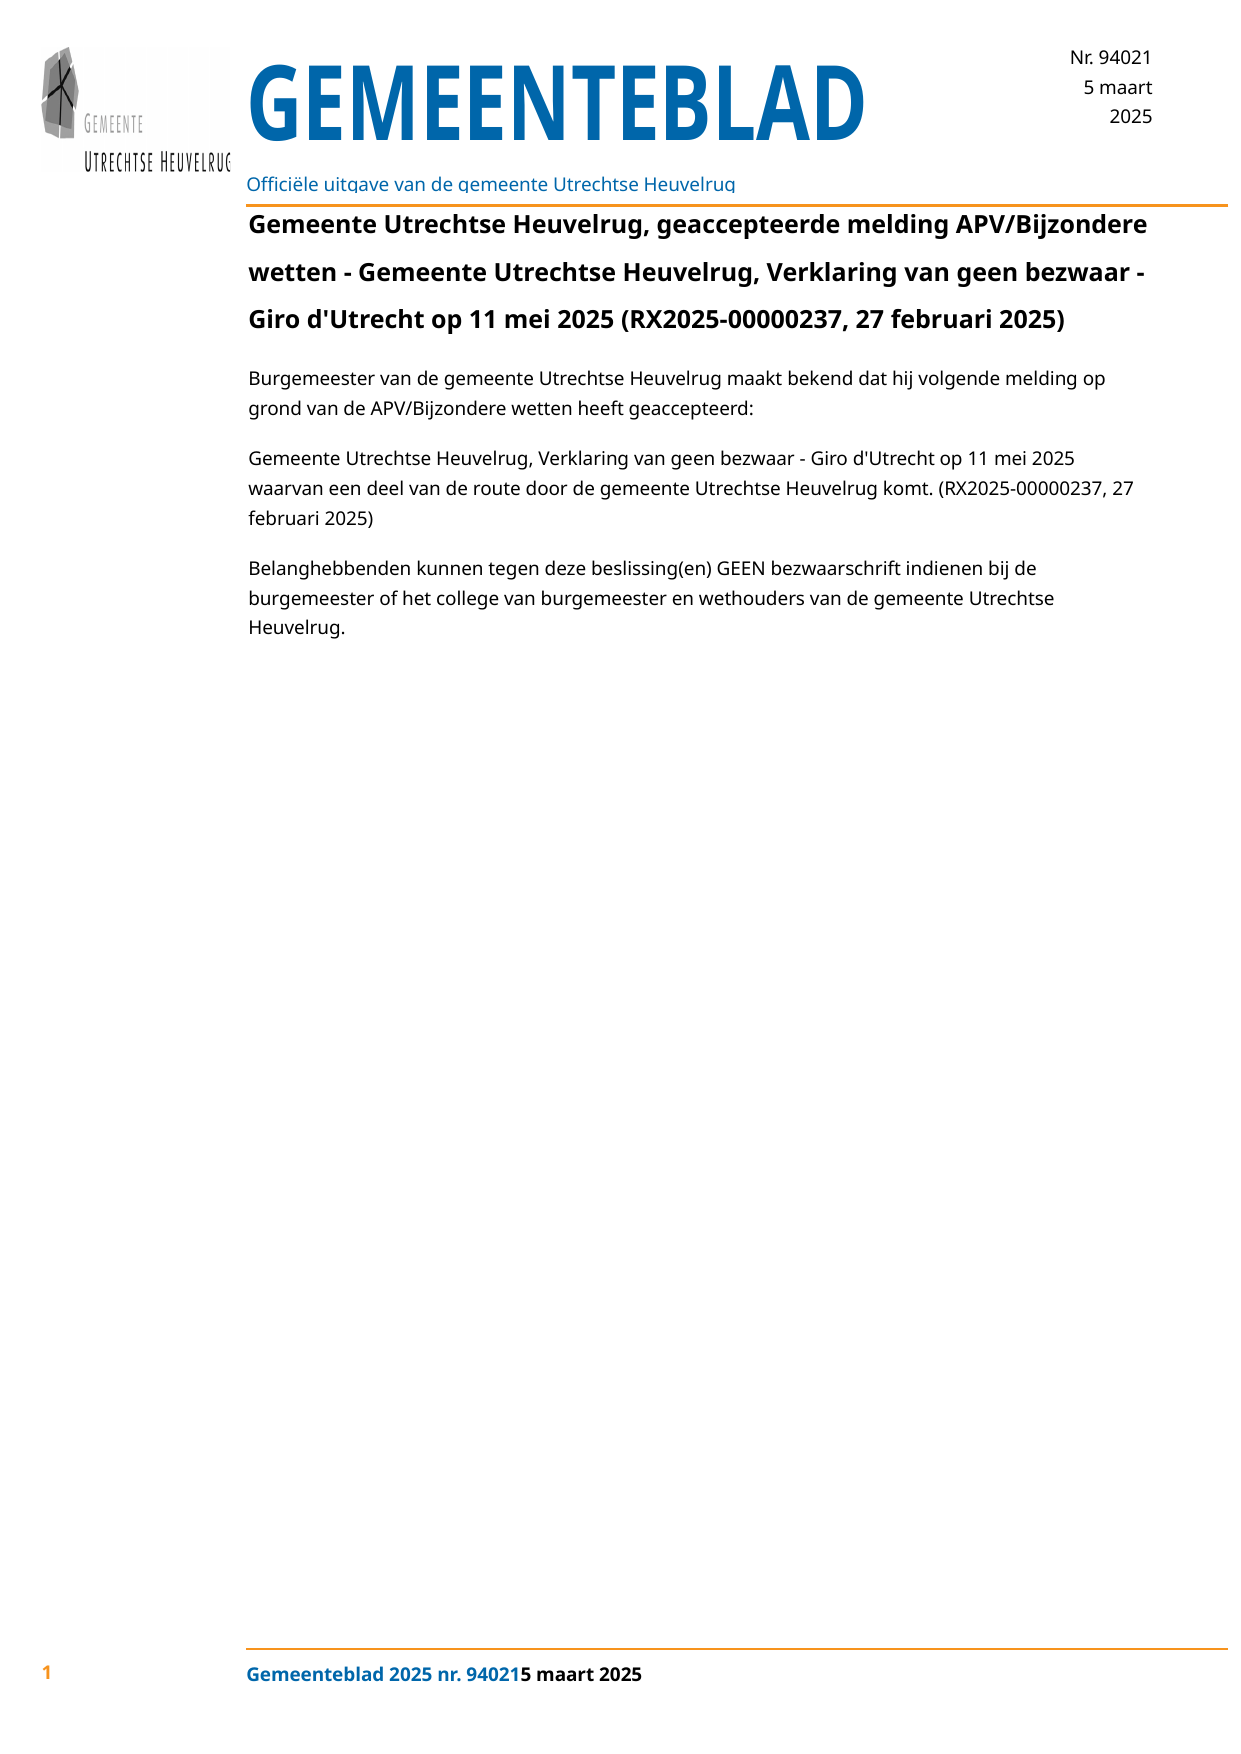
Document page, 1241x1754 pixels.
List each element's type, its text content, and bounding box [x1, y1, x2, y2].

text Gemeente Utrechtse Heuvelrug, geaccepteerde melding APV/Bijzondere wetten - Gemeente Utrechtse Heuvelrug, Verklaring van geen bezwaar - Giro d'Utrecht op 11 mei 2025 (RX2025-00000237, 27 februari 2025) [248, 207, 1152, 336]
text Belanghebbenden kunnen tegen deze beslissing(en) GEEN bezwaarschrift indienen bij de burgemeester of het college van burgemeester en wethouders van de gemeente Utrechtse Heuvelrug. [248, 555, 1152, 640]
text Burgemeester van de gemeente Utrechtse Heuvelrug maakt bekend dat hij volgende melding op grond van de APV/Bijzondere wetten heeft geaccepteerd: [248, 366, 1152, 421]
text Gemeente Utrechtse Heuvelrug, Verklaring van geen bezwaar - Giro d'Utrecht op 11 mei 2025 waarvan een deel van de route door de gemeente Utrechtse Heuvelrug komt. (RX2025-00000237, 27 februari 2025) [248, 446, 1152, 530]
picture [41, 47, 231, 172]
